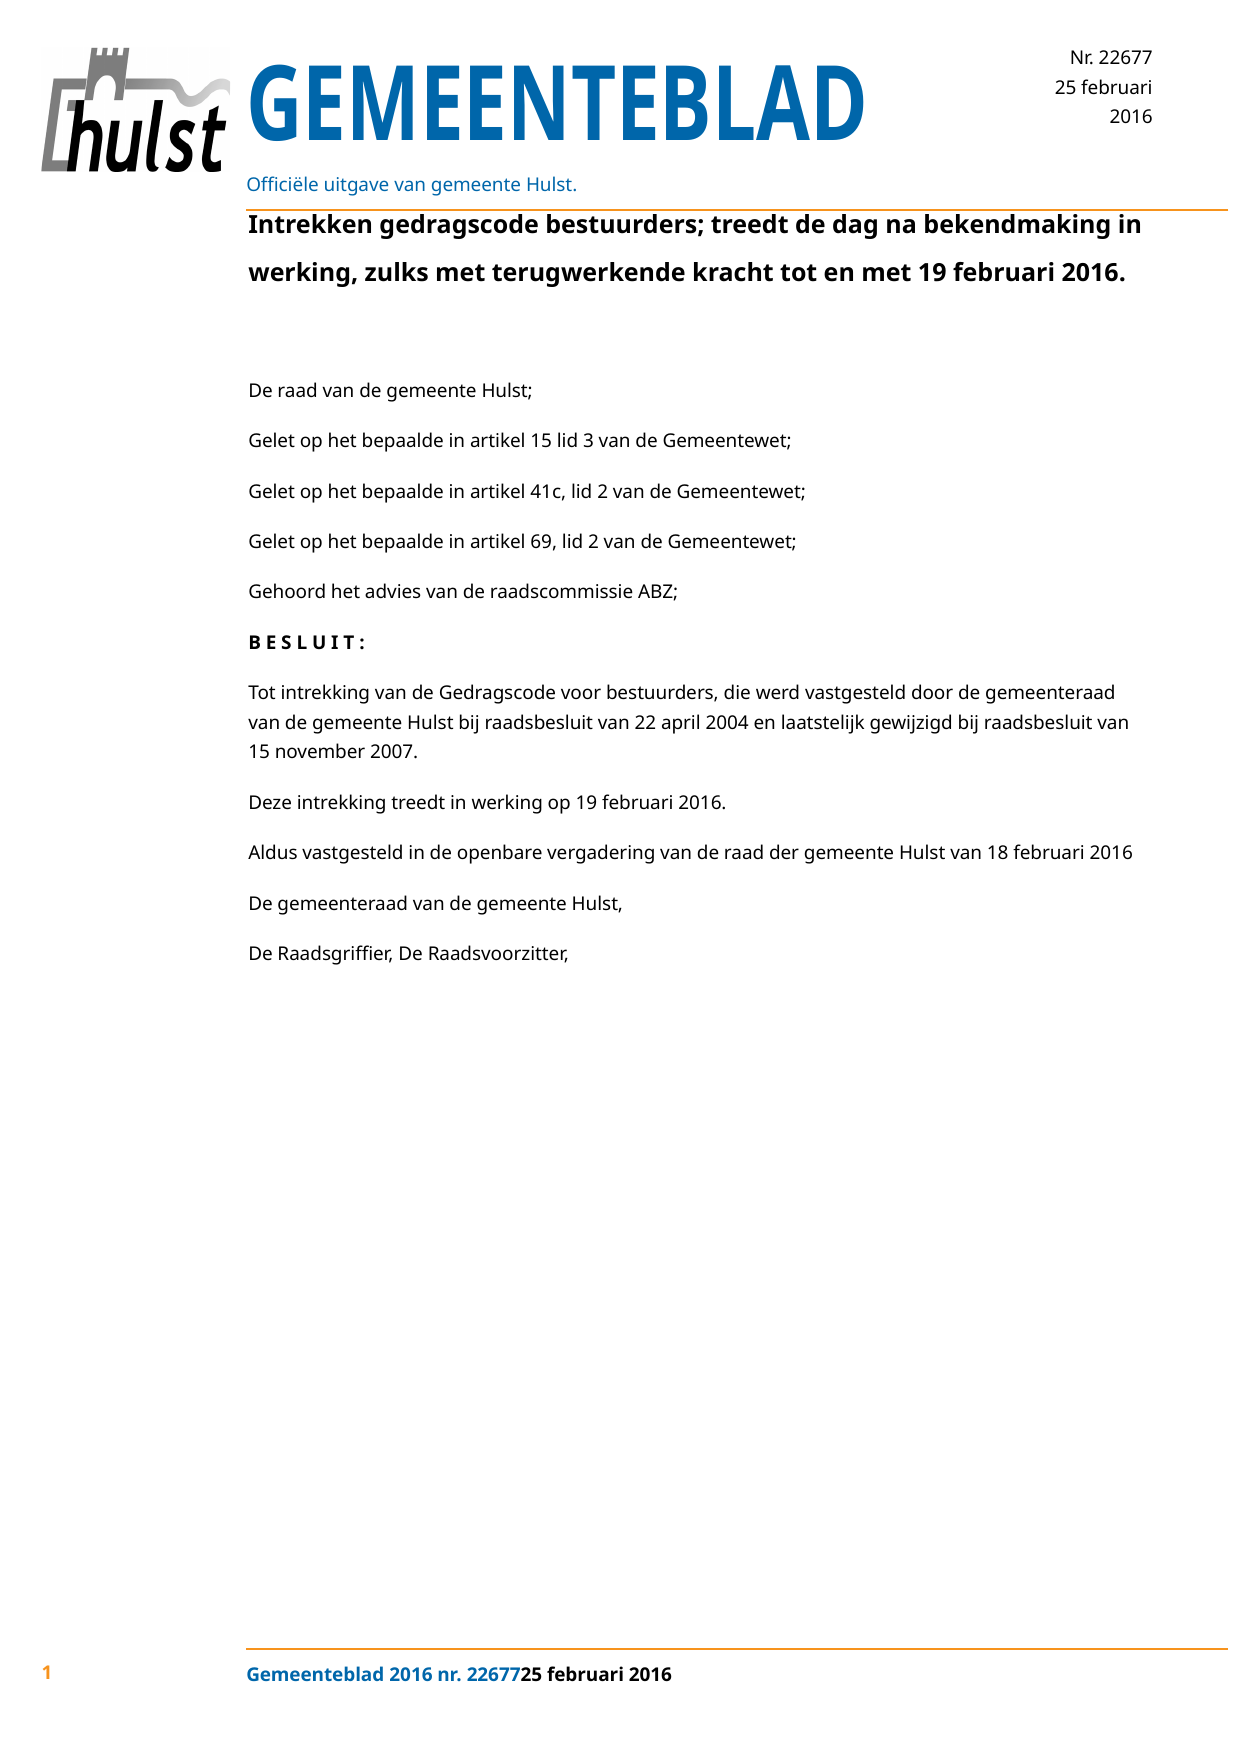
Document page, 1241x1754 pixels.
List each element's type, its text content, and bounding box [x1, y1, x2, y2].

text Gehoord het advies van de raadscommissie ABZ; [248, 579, 1152, 604]
text Gelet op het bepaalde in artikel 69, lid 2 van de Gemeentewet; [248, 528, 1152, 554]
text Tot intrekking van de Gedragscode voor bestuurders, die werd vastgesteld door de gemeenteraad van de gemeente Hulst bij raadsbesluit van 22 april 2004 en laatstelijk gewijzigd bij raadsbesluit van 15 november 2007. [248, 679, 1152, 764]
text Deze intrekking treedt in werking op 19 februari 2016. [248, 789, 1152, 815]
text De Raadsgriffier, De Raadsvoorzitter, [248, 940, 1152, 966]
text De raad van de gemeente Hulst; [248, 377, 1152, 403]
text Gelet op het bepaalde in artikel 41c, lid 2 van de Gemeentewet; [248, 478, 1152, 504]
picture [41, 47, 231, 172]
text De gemeenteraad van de gemeente Hulst, [248, 890, 1152, 916]
text Aldus vastgesteld in de openbare vergadering van de raad der gemeente Hulst van 18 februari 2016 [248, 839, 1152, 865]
text Intrekken gedragscode bestuurders; treedt de dag na bekendmaking in werking, zulks met terugwerkende kracht tot en met 19 februari 2016. [248, 211, 1152, 288]
text Gelet op het bepaalde in artikel 15 lid 3 van de Gemeentewet; [248, 427, 1152, 453]
text B E S L U I T : [248, 629, 1152, 655]
